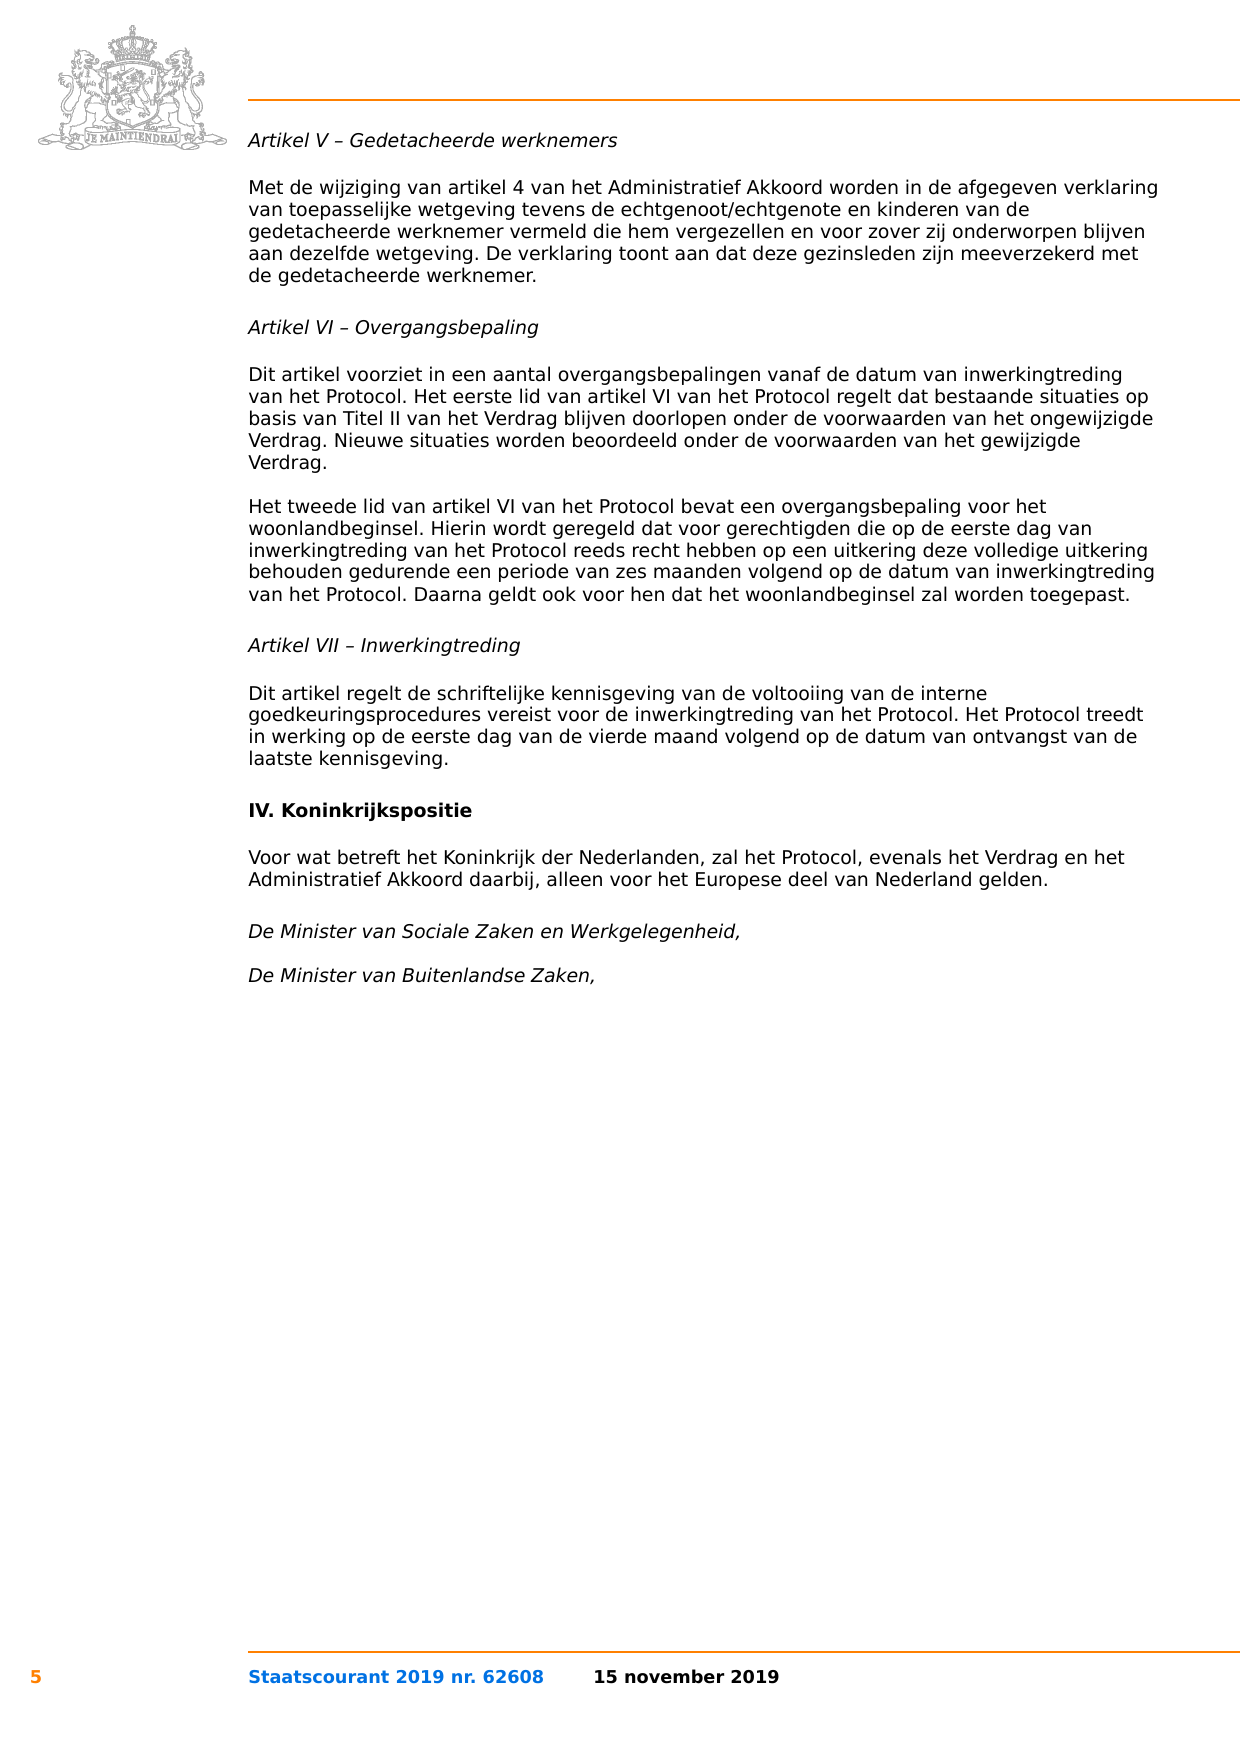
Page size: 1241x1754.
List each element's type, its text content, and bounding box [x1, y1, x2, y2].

text De Minister van Buitenlandse Zaken, [248, 965, 1163, 987]
subtitle IV. Koninkrijkspositie [248, 800, 1163, 822]
text Het tweede lid van artikel VI van het Protocol bevat een overgangsbepaling voor het woonlandbeginsel. Hierin wordt geregeld dat voor gerechtigden die op de eerste dag van inwerkingtreding van het Protocol reeds recht hebben op een uitkering deze volledige uitkering behouden gedurende een periode van zes maanden volgend op de datum van inwerkingtreding van het Protocol. Daarna geldt ook voor hen dat het woonlandbeginsel zal worden toegepast. [248, 496, 1163, 605]
text De Minister van Sociale Zaken en Werkgelegenheid, [248, 921, 1163, 943]
text Voor wat betreft het Koninkrijk der Nederlanden, zal het Protocol, evenals het Verdrag en het Administratief Akkoord daarbij, alleen voor het Europese deel van Nederland gelden. [248, 847, 1163, 891]
subtitle Artikel VI – Overgangsbepaling [248, 317, 1163, 339]
text Dit artikel voorziet in een aantal overgangsbepalingen vanaf de datum van inwerkingtreding van het Protocol. Het eerste lid van artikel VI van het Protocol regelt dat bestaande situaties op basis van Titel II van het Verdrag blijven doorlopen onder de voorwaarden van het ongewijzigde Verdrag. Nieuwe situaties worden beoordeeld onder de voorwaarden van het gewijzigde Verdrag. [248, 364, 1163, 474]
subtitle Artikel V – Gedetacheerde werknemers [248, 130, 1163, 152]
text Met de wijziging van artikel 4 van het Administratief Akkoord worden in de afgegeven verklaring van toepasselijke wetgeving tevens de echtgenoot/echtgenote en kinderen van de gedetacheerde werknemer vermeld die hem vergezellen en voor zover zij onderworpen blijven aan dezelfde wetgeving. De verklaring toont aan dat deze gezinsleden zijn meeverzekerd met de gedetacheerde werknemer. [248, 177, 1163, 287]
subtitle Artikel VII – Inwerkingtreding [248, 635, 1163, 657]
text Dit artikel regelt de schriftelijke kennisgeving van de voltooiing van de interne goedkeuringsprocedures vereist voor de inwerkingtreding van het Protocol. Het Protocol treedt in werking op de eerste dag van de vierde maand volgend op de datum van ontvangst van de laatste kennisgeving. [248, 682, 1163, 770]
picture [38, 25, 227, 150]
